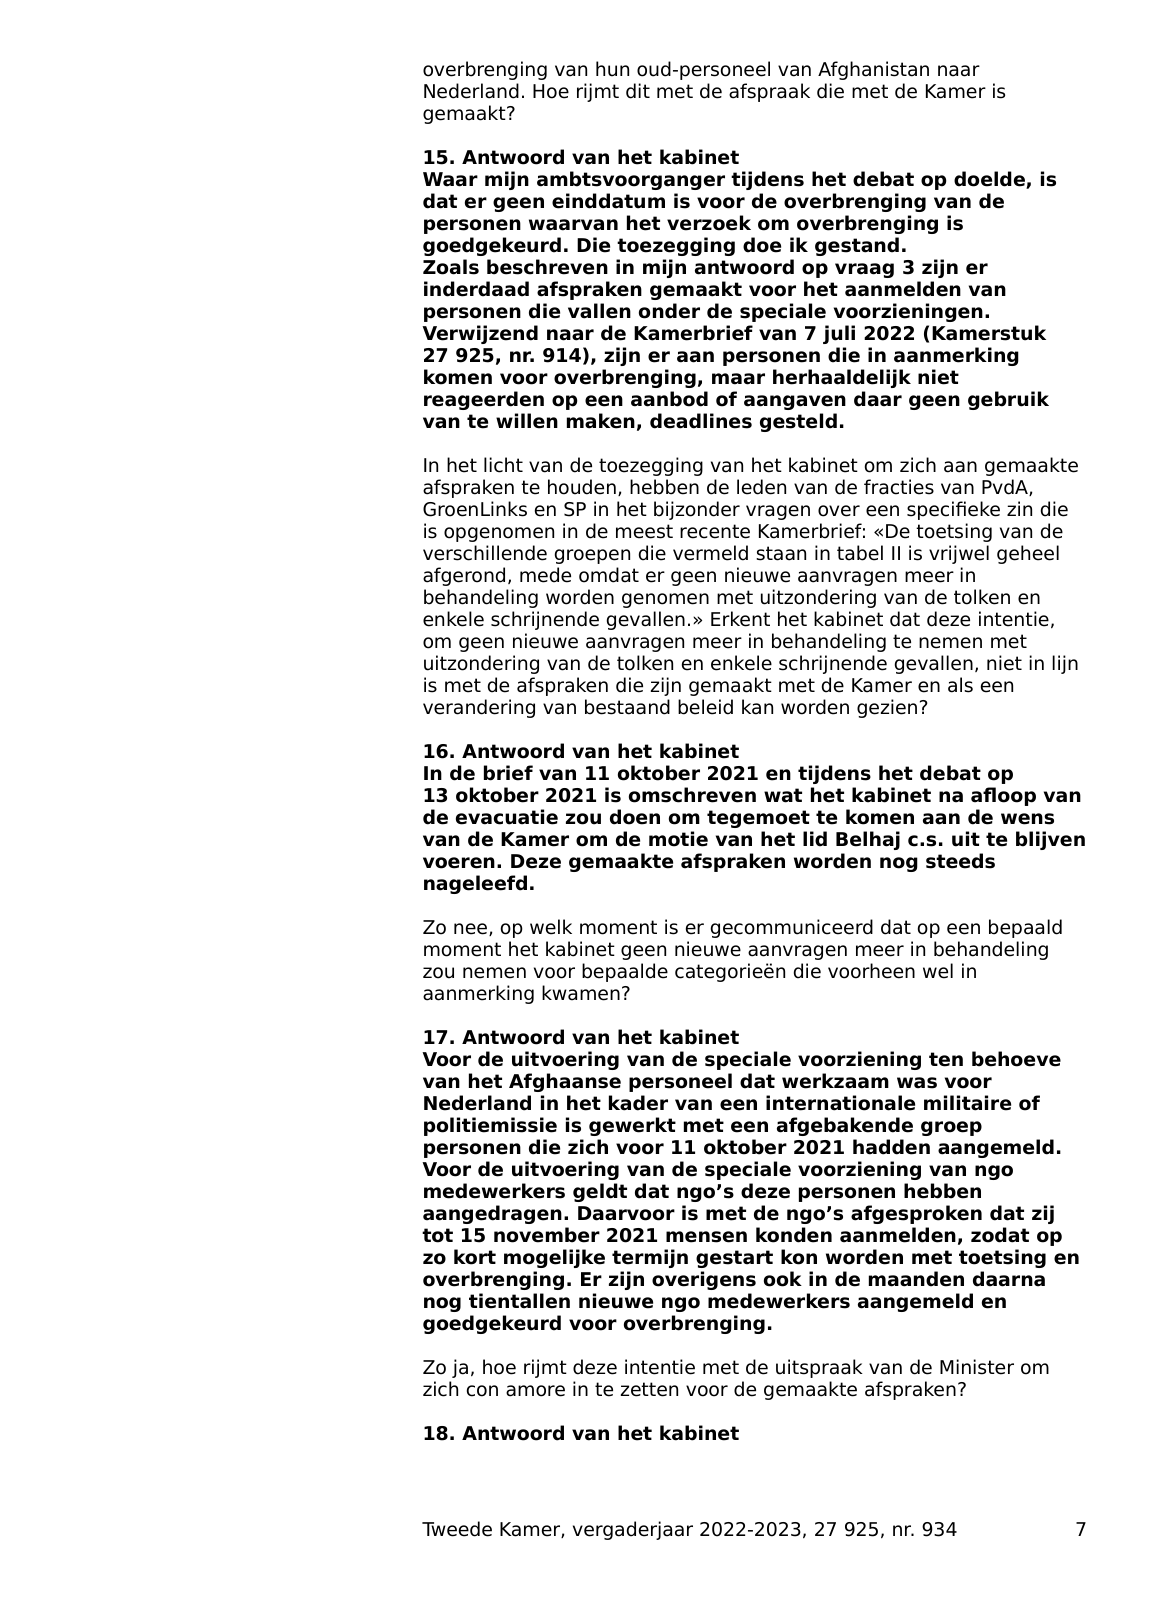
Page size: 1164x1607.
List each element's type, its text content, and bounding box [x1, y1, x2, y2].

text In het licht van de toezegging van het kabinet om zich aan gemaakte afspraken te houden, hebben de leden van de fracties van PvdA, GroenLinks en SP in het bijzonder vragen over een specifieke zin die is opgenomen in de meest recente Kamerbrief: «De toetsing van de verschillende groepen die vermeld staan in tabel II is vrijwel geheel afgerond, mede omdat er geen nieuwe aanvragen meer in behandeling worden genomen met uitzondering van de tolken en enkele schrijnende gevallen.» Erkent het kabinet dat deze intentie, om geen nieuwe aanvragen meer in behandeling te nemen met uitzondering van de tolken en enkele schrijnende gevallen, niet in lijn is met de afspraken die zijn gemaakt met de Kamer en als een verandering van bestaand beleid kan worden gezien? [422, 455, 1087, 719]
text 15. Antwoord van het kabinet [422, 147, 1087, 169]
text Waar mijn ambtsvoorganger tijdens het debat op doelde, is dat er geen einddatum is voor de overbrenging van de personen waarvan het verzoek om overbrenging is goedgekeurd. Die toezegging doe ik gestand. [422, 169, 1087, 257]
text overbrenging van hun oud-personeel van Afghanistan naar Nederland. Hoe rijmt dit met de afspraak die met de Kamer is gemaakt? [422, 59, 1087, 125]
text Voor de uitvoering van de speciale voorziening van ngo medewerkers geldt dat ngo’s deze personen hebben aangedragen. Daarvoor is met de ngo’s afgesproken dat zij tot 15 november 2021 mensen konden aanmelden, zodat op zo kort mogelijke termijn gestart kon worden met toetsing en overbrenging. Er zijn overigens ook in de maanden daarna nog tientallen nieuwe ngo medewerkers aangemeld en goedgekeurd voor overbrenging. [422, 1159, 1087, 1335]
text Voor de uitvoering van de speciale voorziening ten behoeve van het Afghaanse personeel dat werkzaam was voor Nederland in het kader van een internationale militaire of politiemissie is gewerkt met een afgebakende groep personen die zich voor 11 oktober 2021 hadden aangemeld. [422, 1049, 1087, 1159]
text In de brief van 11 oktober 2021 en tijdens het debat op 13 oktober 2021 is omschreven wat het kabinet na afloop van de evacuatie zou doen om tegemoet te komen aan de wens van de Kamer om de motie van het lid Belhaj c.s. uit te blijven voeren. Deze gemaakte afspraken worden nog steeds nageleefd. [422, 763, 1087, 895]
text Zoals beschreven in mijn antwoord op vraag 3 zijn er inderdaad afspraken gemaakt voor het aanmelden van personen die vallen onder de speciale voorzieningen. Verwijzend naar de Kamerbrief van 7 juli 2022 (Kamerstuk 27 925, nr. 914), zijn er aan personen die in aanmerking komen voor overbrenging, maar herhaaldelijk niet reageerden op een aanbod of aangaven daar geen gebruik van te willen maken, deadlines gesteld. [422, 257, 1087, 433]
text Zo nee, op welk moment is er gecommuniceerd dat op een bepaald moment het kabinet geen nieuwe aanvragen meer in behandeling zou nemen voor bepaalde categorieën die voorheen wel in aanmerking kwamen? [422, 917, 1087, 1005]
text 16. Antwoord van het kabinet [422, 741, 1087, 763]
text Zo ja, hoe rijmt deze intentie met de uitspraak van de Minister om zich con amore in te zetten voor de gemaakte afspraken? [422, 1357, 1087, 1401]
text 18. Antwoord van het kabinet [422, 1423, 1087, 1445]
text 17. Antwoord van het kabinet [422, 1027, 1087, 1049]
